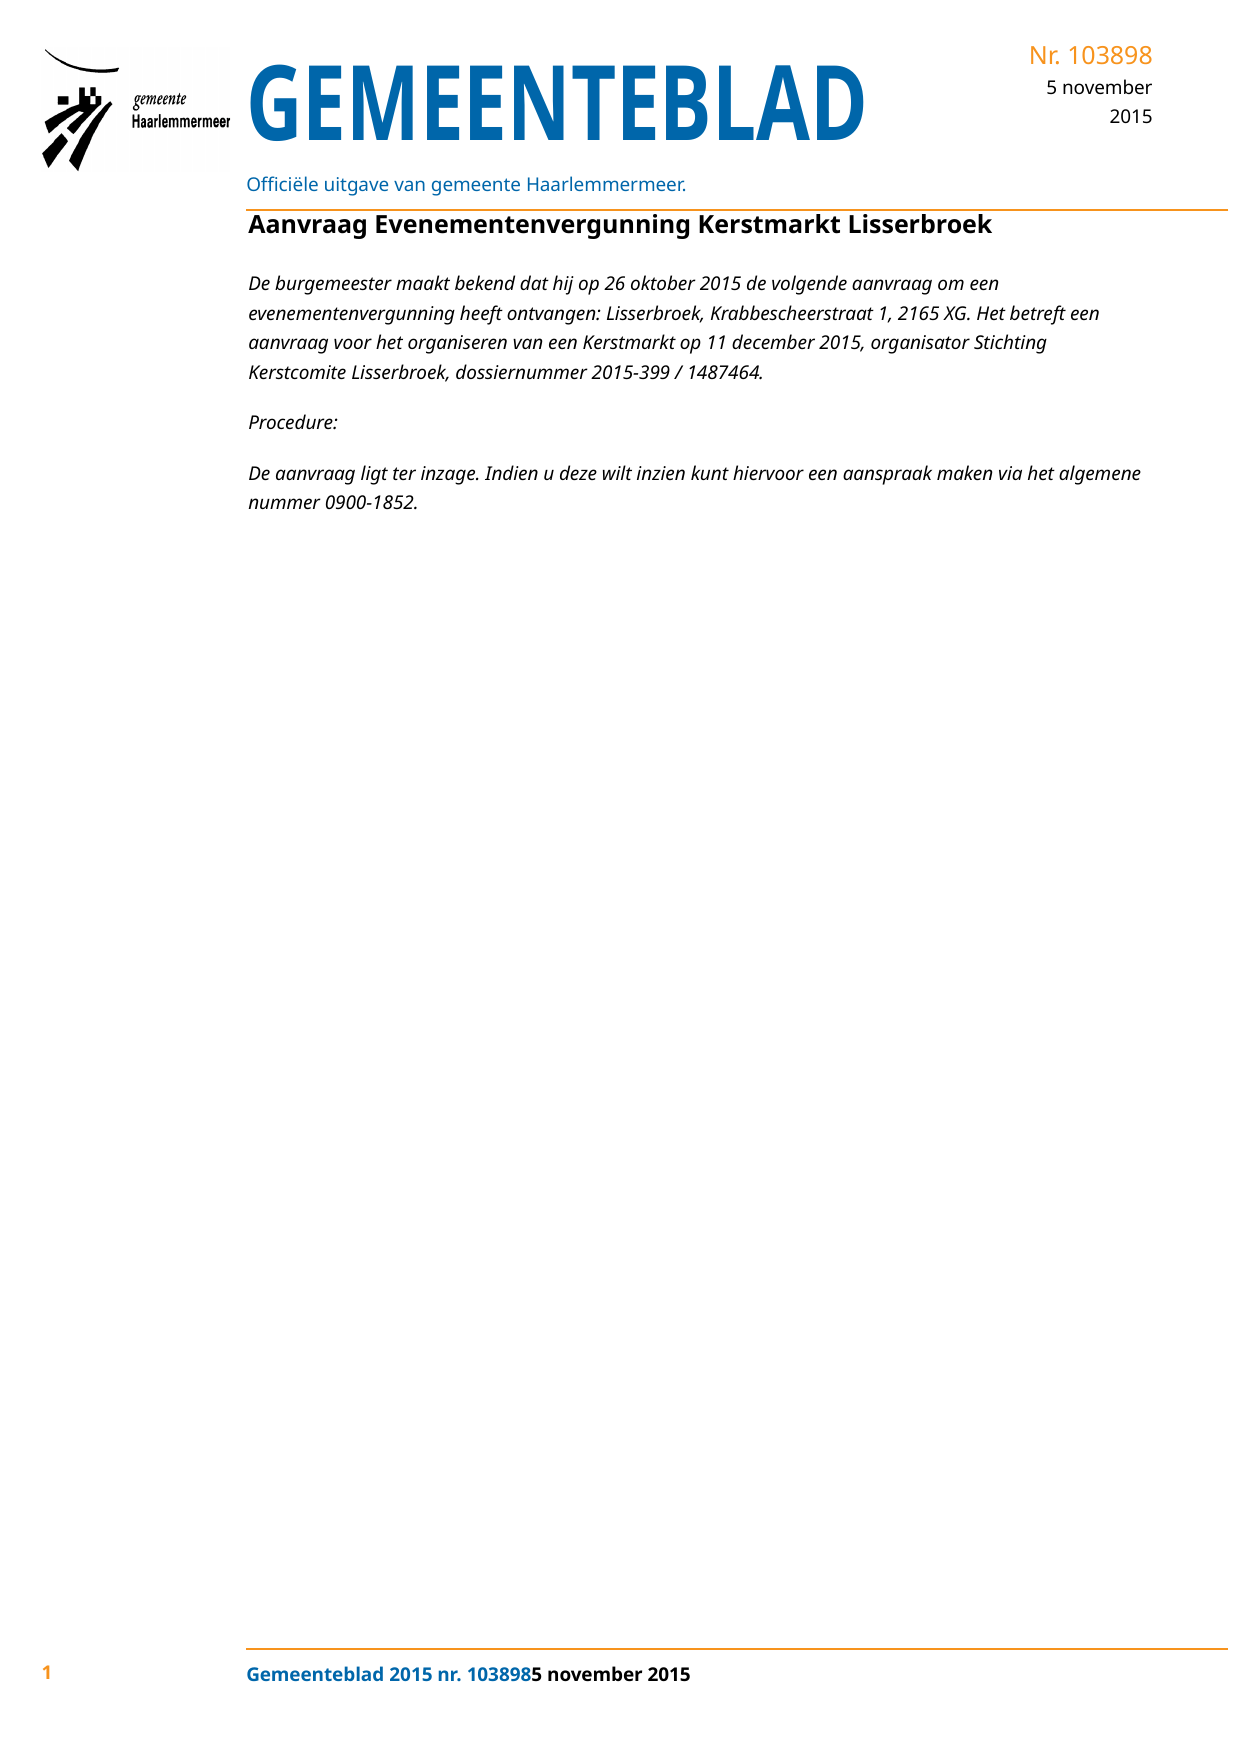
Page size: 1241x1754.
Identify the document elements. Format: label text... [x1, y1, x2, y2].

text Aanvraag Evenementenvergunning Kerstmarkt Lisserbroek [248, 211, 1152, 241]
text De aanvraag ligt ter inzage. Indien u deze wilt inzien kunt hiervoor een aanspraak maken via het algemene nummer 0900-1852. [248, 460, 1152, 515]
text Procedure: [248, 409, 1152, 435]
picture [41, 47, 231, 172]
text De burgemeester maakt bekend dat hij op 26 oktober 2015 de volgende aanvraag om een evenementenvergunning heeft ontvangen: Lisserbroek, Krabbescheerstraat 1, 2165 XG. Het betreft een aanvraag voor het organiseren van een Kerstmarkt op 11 december 2015, organisator Stichting Kerstcomite Lisserbroek, dossiernummer 2015-399 / 1487464. [248, 270, 1152, 385]
